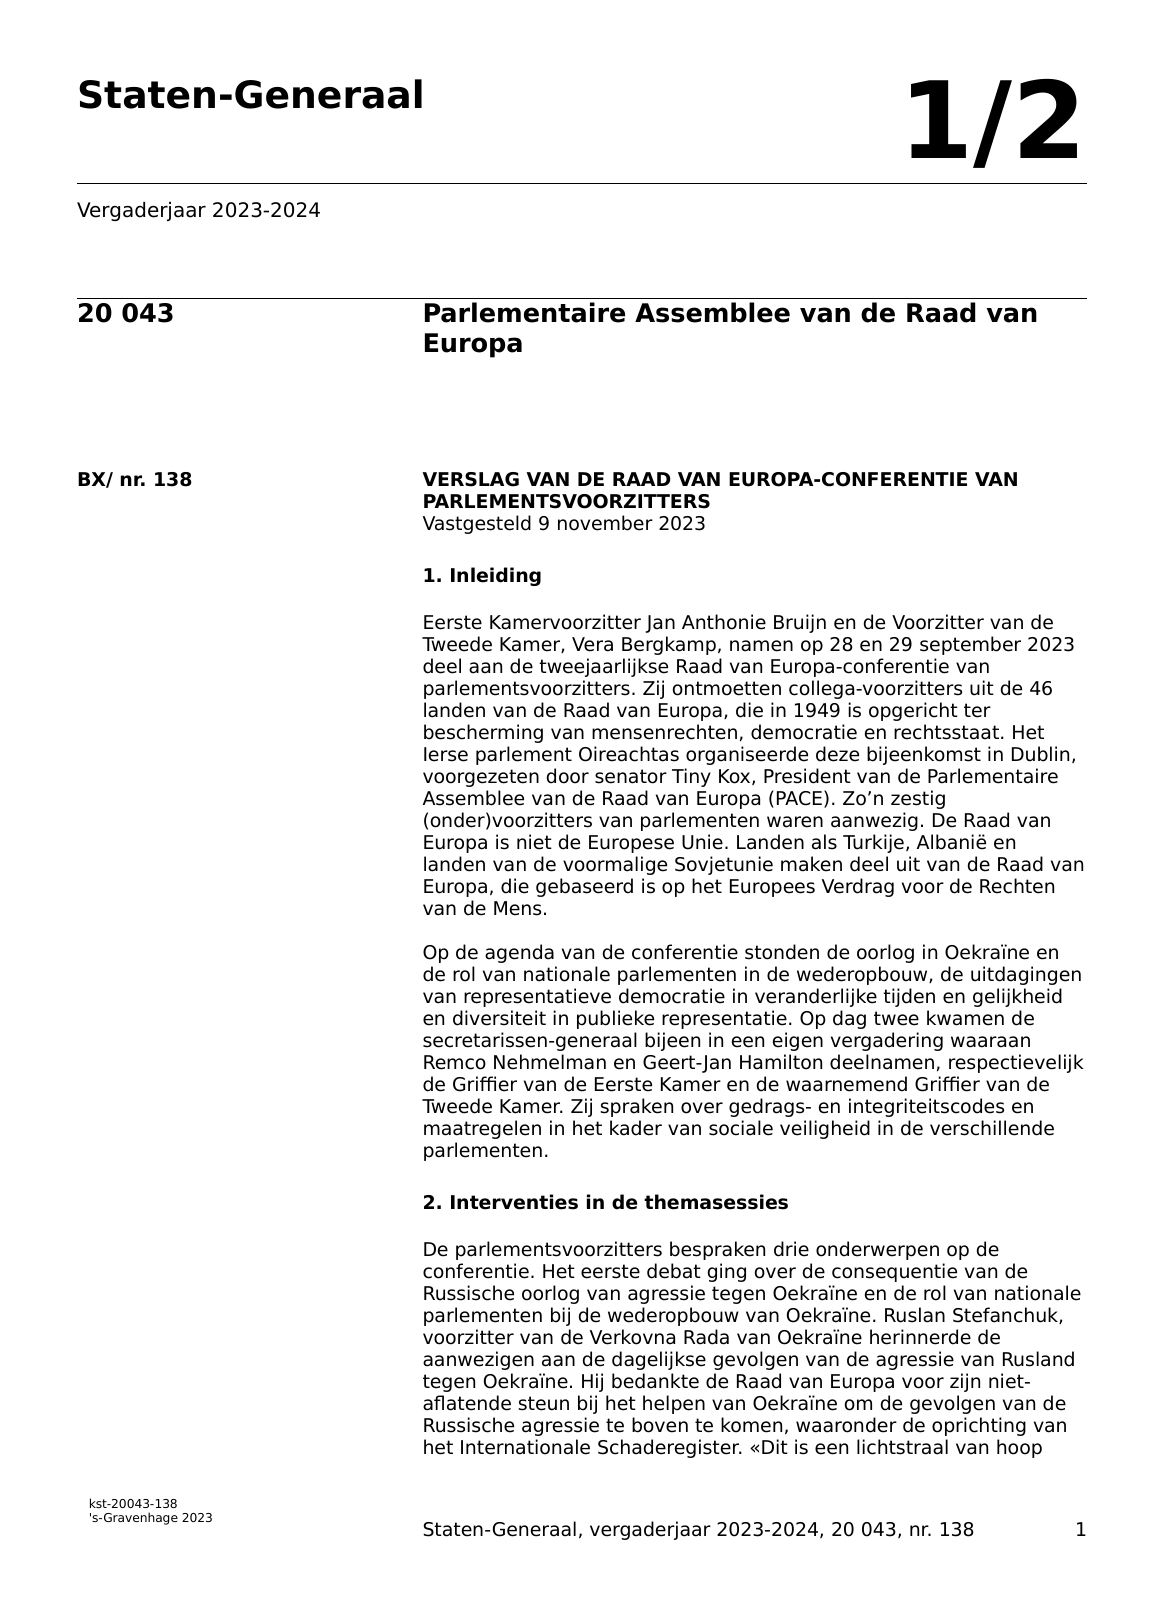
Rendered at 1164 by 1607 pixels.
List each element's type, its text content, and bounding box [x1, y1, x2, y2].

subtitle 2. Interventies in de themasessies [422, 1192, 1087, 1214]
text Op de agenda van de conferentie stonden de oorlog in Oekraïne en de rol van nationale parlementen in de wederopbouw, de uitdagingen van representatieve democratie in veranderlijke tijden en gelijkheid en diversiteit in publieke representatie. Op dag twee kwamen de secretarissen-generaal bijeen in een eigen vergadering waaraan Remco Nehmelman en Geert-Jan Hamilton deelnamen, respectievelijk de Griffier van de Eerste Kamer en de waarnemend Griffier van de Tweede Kamer. Zij spraken over gedrags- en integriteitscodes en maatregelen in het kader van sociale veiligheid in de verschillende parlementen. [422, 942, 1087, 1162]
text Vastgesteld 9 november 2023 [422, 513, 1087, 535]
subtitle 20 043 Parlementaire Assemblee van de Raad van Europa [77, 299, 1087, 358]
subtitle 1. Inleiding [422, 565, 1087, 587]
subtitle BX/ nr. 138 VERSLAG VAN DE RAAD VAN EUROPA-CONFERENTIE VAN PARLEMENTSVOORZITTERS [77, 469, 1087, 513]
table_header Staten-Generaal [77, 59, 886, 183]
text Eerste Kamervoorzitter Jan Anthonie Bruijn en de Voorzitter van de Tweede Kamer, Vera Bergkamp, namen op 28 en 29 september 2023 deel aan de tweejaarlijkse Raad van Europa-conferentie van parlementsvoorzitters. Zij ontmoetten collega-voorzitters uit de 46 landen van de Raad van Europa, die in 1949 is opgericht ter bescherming van mensenrechten, democratie en rechtsstaat. Het Ierse parlement Oireachtas organiseerde deze bijeenkomst in Dublin, voorgezeten door senator Tiny Kox, President van de Parlementaire Assemblee van de Raad van Europa (PACE). Zo’n zestig (onder)voorzitters van parlementen waren aanwezig. De Raad van Europa is niet de Europese Unie. Landen als Turkije, Albanië en landen van de voormalige Sovjetunie maken deel uit van de Raad van Europa, die gebaseerd is op het Europees Verdrag voor de Rechten van de Mens. [422, 612, 1087, 920]
text 's-Gravenhage 2023 [88, 1511, 323, 1525]
text kst-20043-138 [88, 1497, 323, 1511]
text De parlementsvoorzitters bespraken drie onderwerpen op de conferentie. Het eerste debat ging over de consequentie van de Russische oorlog van agressie tegen Oekraïne en de rol van nationale parlementen bij de wederopbouw van Oekraïne. Ruslan Stefanchuk, voorzitter van de Verkovna Rada van Oekraïne herinnerde de aanwezigen aan de dagelijkse gevolgen van de agressie van Rusland tegen Oekraïne. Hij bedankte de Raad van Europa voor zijn niet-aflatende steun bij het helpen van Oekraïne om de gevolgen van de Russische agressie te boven te komen, waaronder de oprichting van het Internationale Schaderegister. «Dit is een lichtstraal van hoop [422, 1239, 1087, 1459]
table_header 1/2 [886, 59, 1087, 183]
table_cell Vergaderjaar 2023-2024 [77, 184, 1087, 298]
